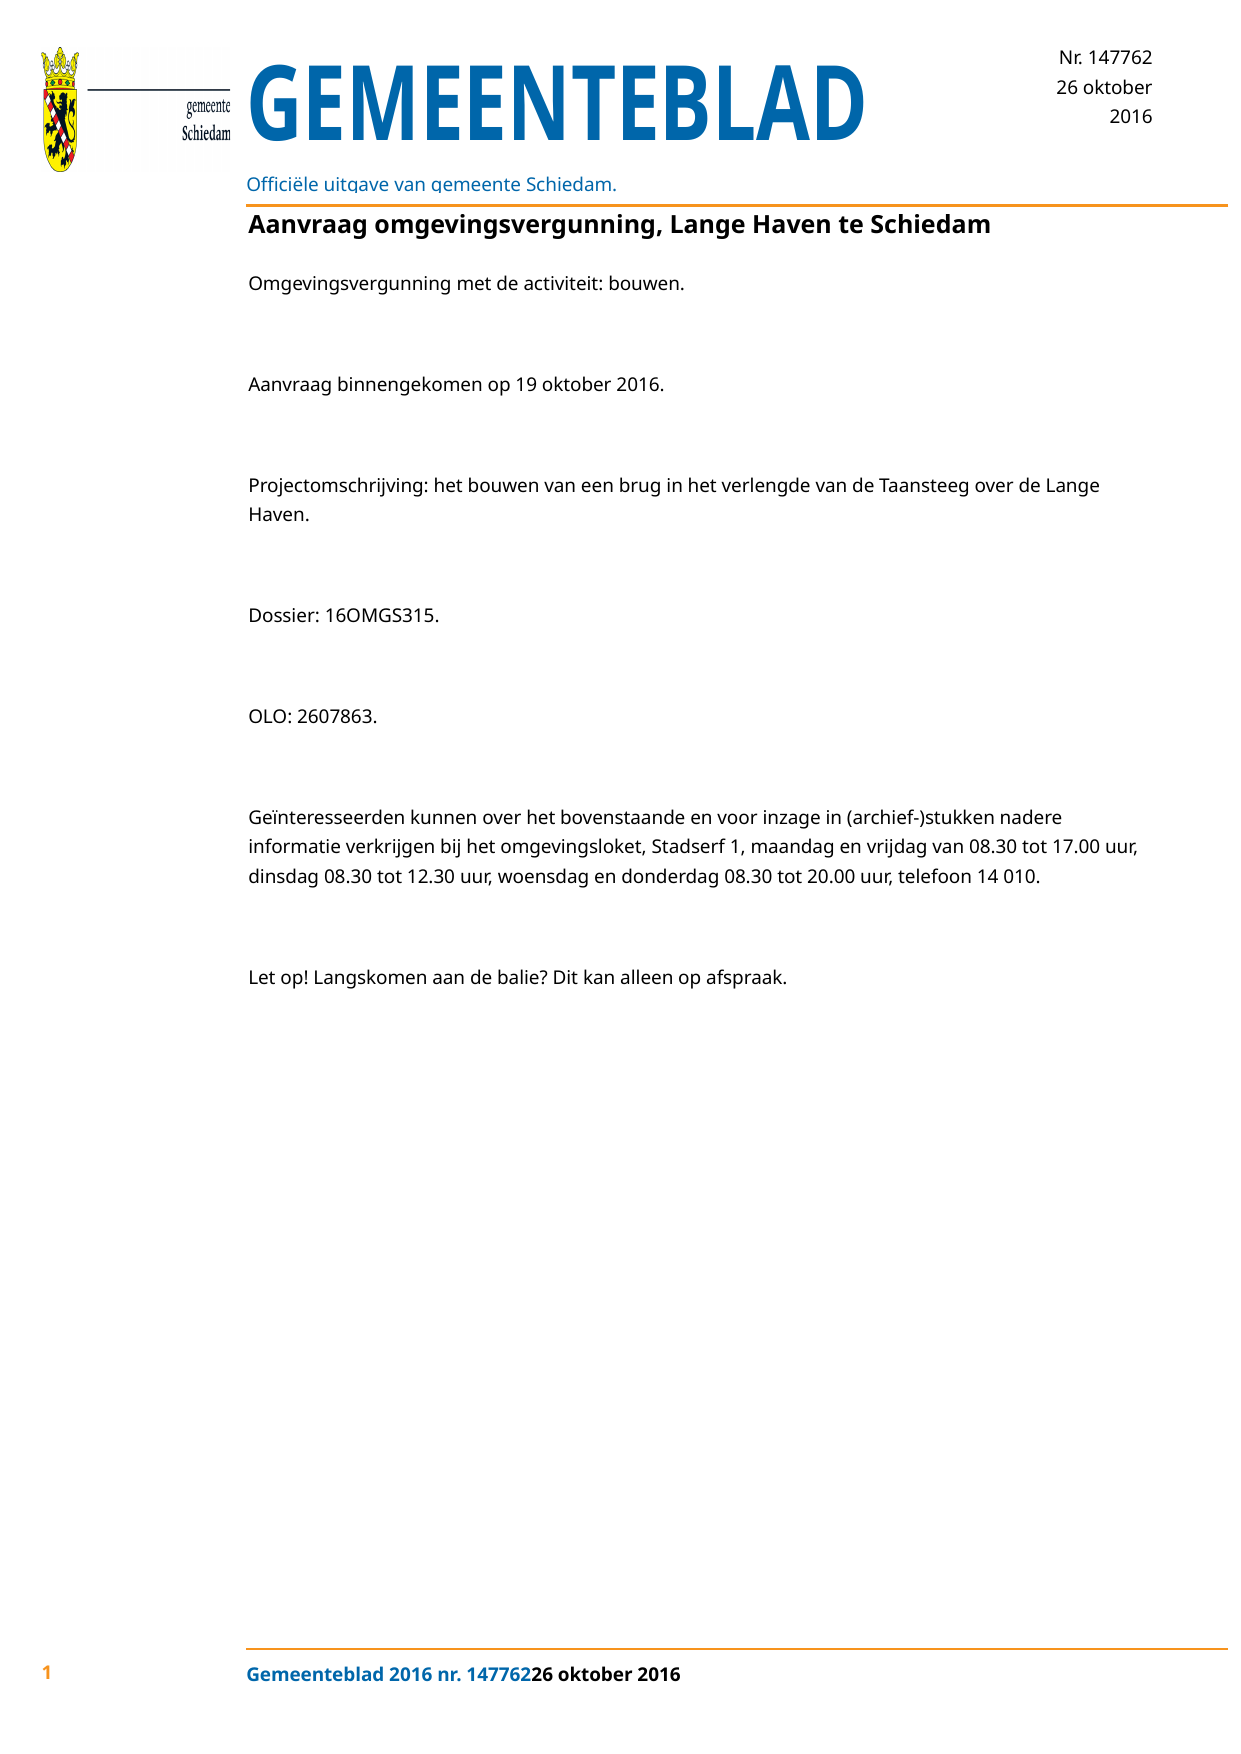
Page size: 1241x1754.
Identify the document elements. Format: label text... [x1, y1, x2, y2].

text Aanvraag omgevingsvergunning, Lange Haven te Schiedam [248, 207, 1152, 241]
text Geïnteresseerden kunnen over het bovenstaande en voor inzage in (archief-)stukken nadere informatie verkrijgen bij het omgevingsloket, Stadserf 1, maandag en vrijdag van 08.30 tot 17.00 uur, dinsdag 08.30 tot 12.30 uur, woensdag en donderdag 08.30 tot 20.00 uur, telefoon 14 010. [248, 804, 1152, 889]
picture [41, 47, 231, 172]
text OLO: 2607863. [248, 703, 1152, 729]
text Let op! Langskomen aan de balie? Dit kan alleen op afspraak. [248, 964, 1152, 990]
text Dossier: 16OMGS315. [248, 602, 1152, 628]
text Aanvraag binnengekomen op 19 oktober 2016. [248, 371, 1152, 397]
text Projectomschrijving: het bouwen van een brug in het verlengde van de Taansteeg over de Lange Haven. [248, 472, 1152, 527]
text Omgevingsvergunning met de activiteit: bouwen. [248, 270, 1152, 296]
